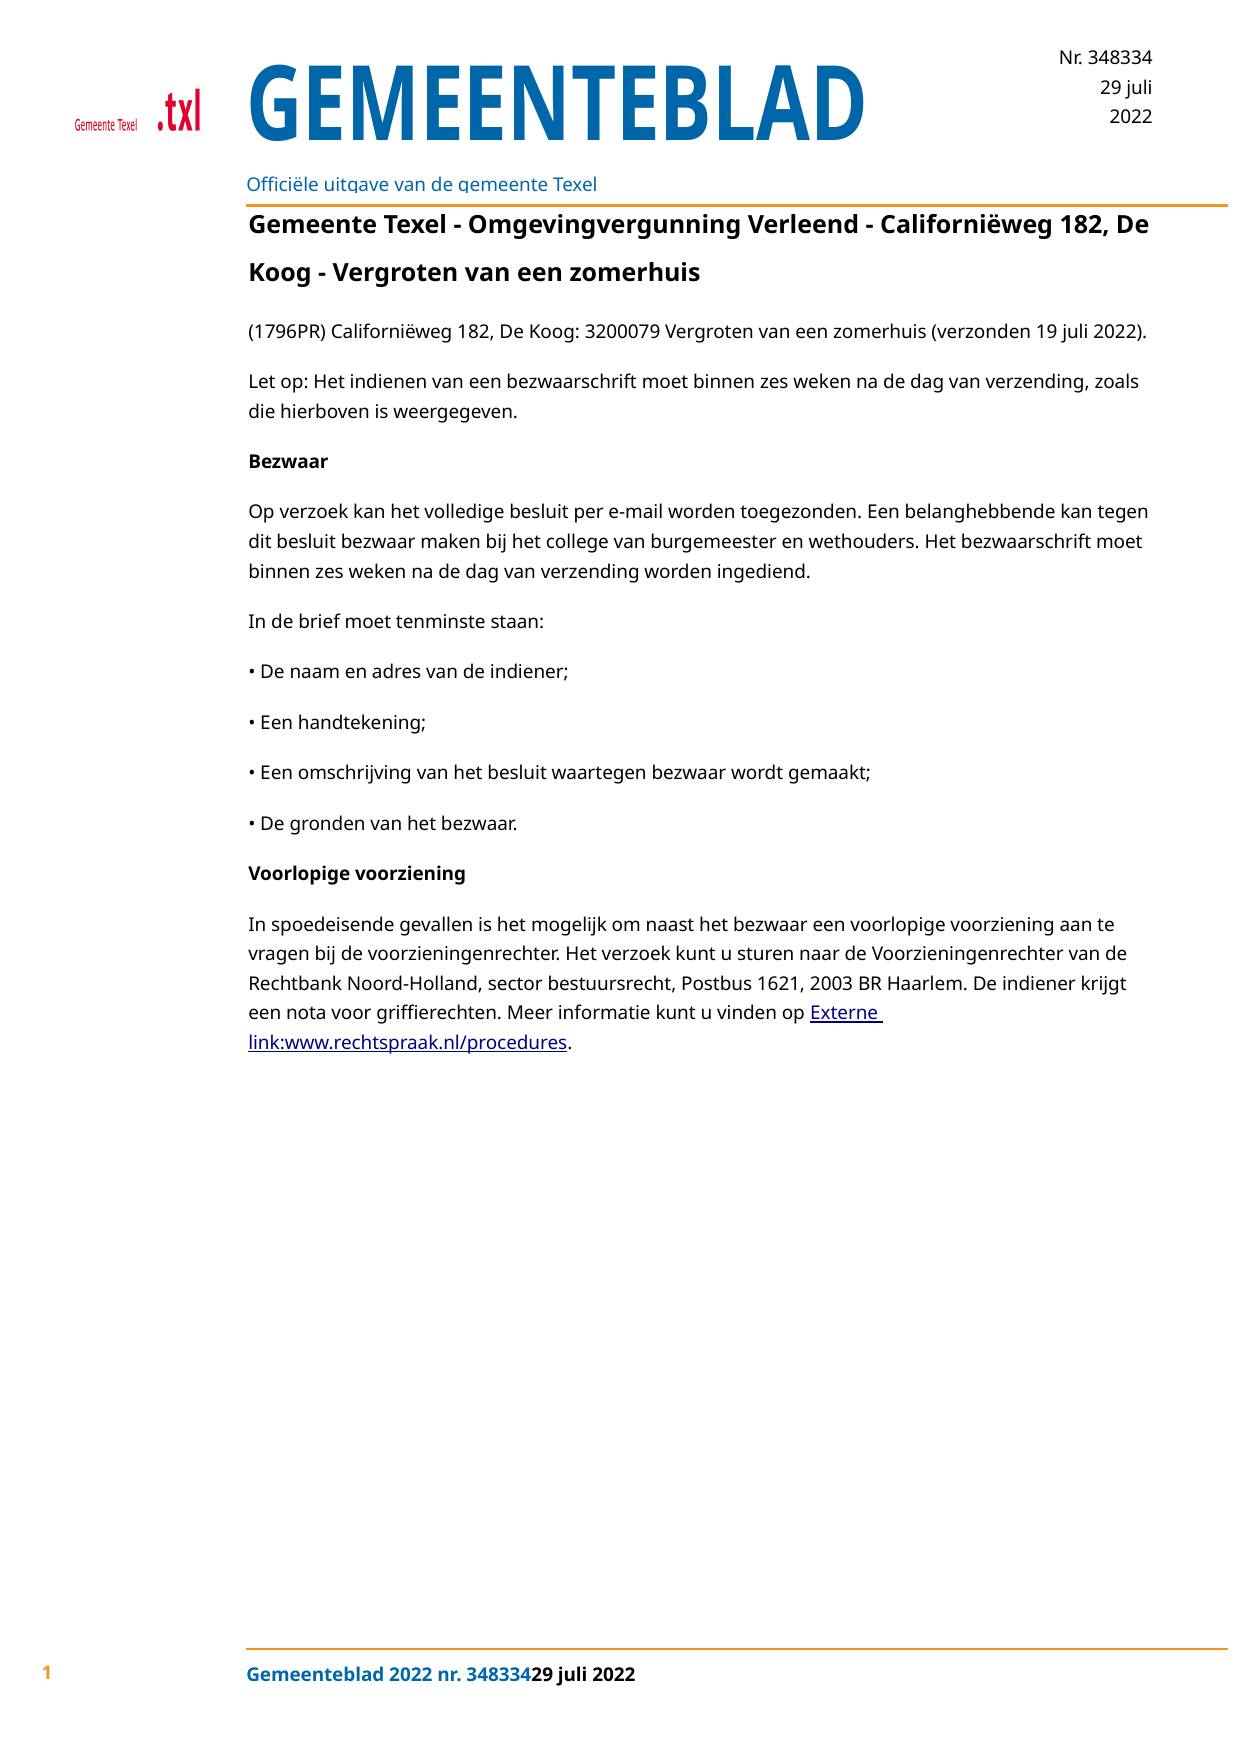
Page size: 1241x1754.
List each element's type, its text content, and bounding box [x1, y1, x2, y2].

text Op verzoek kan het volledige besluit per e-mail worden toegezonden. Een belanghebbende kan tegen dit besluit bezwaar maken bij het college van burgemeester en wethouders. Het bezwaarschrift moet binnen zes weken na de dag van verzending worden ingediend. [248, 499, 1152, 584]
text Gemeente Texel - Omgevingvergunning Verleend - Californiëweg 182, De Koog - Vergroten van een zomerhuis [248, 207, 1152, 288]
text (1796PR) Californiëweg 182, De Koog: 3200079 Vergroten van een zomerhuis (verzonden 19 juli 2022). [248, 318, 1152, 344]
text • Een handtekening; [248, 709, 1152, 735]
text In de brief moet tenminste staan: [248, 608, 1152, 634]
text • De gronden van het bezwaar. [248, 810, 1152, 836]
text Bezwaar [248, 448, 1152, 474]
text Let op: Het indienen van een bezwaarschrift moet binnen zes weken na de dag van verzending, zoals die hierboven is weergegeven. [248, 368, 1152, 424]
picture [41, 47, 231, 172]
text Voorlopige voorziening [248, 860, 1152, 886]
text • De naam en adres van de indiener; [248, 659, 1152, 684]
text • Een omschrijving van het besluit waartegen bezwaar wordt gemaakt; [248, 759, 1152, 785]
text In spoedeisende gevallen is het mogelijk om naast het bezwaar een voorlopige voorziening aan te vragen bij de voorzieningenrechter. Het verzoek kunt u sturen naar de Voorzieningenrechter van de Rechtbank Noord-Holland, sector bestuursrecht, Postbus 1621, 2003 BR Haarlem. De indiener krijgt een nota voor griffierechten. Meer informatie kunt u vinden op Externe link:www.rechtspraak.nl/procedures. [248, 911, 1152, 1055]
